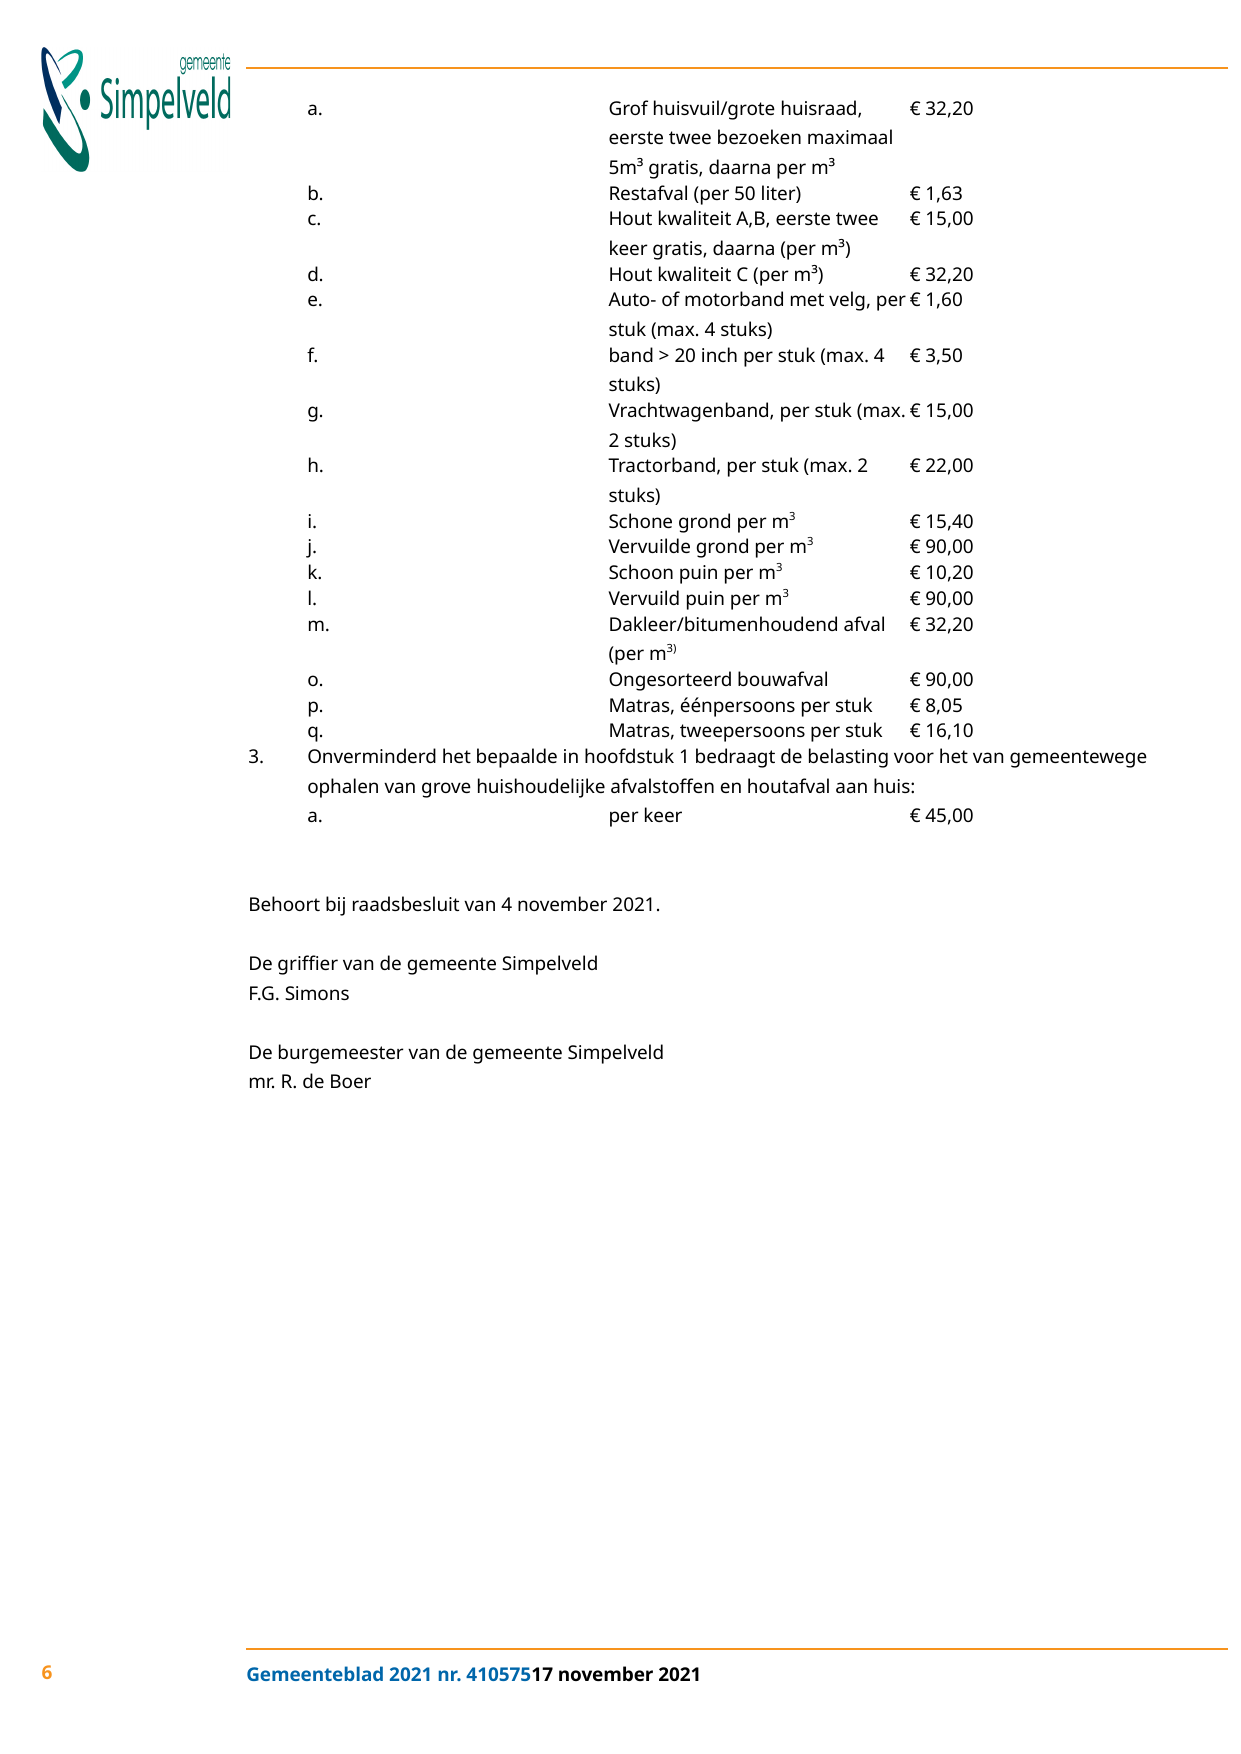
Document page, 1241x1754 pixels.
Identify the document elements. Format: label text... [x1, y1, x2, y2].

table_cell Hout kwaliteit C (per m³) [608, 261, 909, 287]
table_cell € 15,40 [910, 508, 1211, 533]
table_cell g. [307, 397, 608, 452]
table_cell Schone grond per m3 [608, 508, 909, 533]
table_cell j. [307, 534, 608, 559]
table_cell m. [307, 611, 608, 666]
table_cell Matras, tweepersoons per stuk [608, 718, 909, 743]
text De griffier van de gemeente Simpelveld [248, 950, 1152, 976]
table_cell € 32,20 [910, 611, 1211, 666]
text F.G. Simons [248, 980, 1152, 1006]
table_cell Vervuilde grond per m3 [608, 534, 909, 559]
table_cell € 1,63 [910, 180, 1211, 206]
table_cell € 10,20 [910, 559, 1211, 585]
table_cell € 8,05 [910, 692, 1211, 717]
table_header a. [307, 803, 608, 828]
table_cell h. [307, 453, 608, 508]
table_cell € 16,10 [910, 718, 1211, 743]
table_cell i. [307, 508, 608, 533]
picture [41, 47, 231, 172]
table_cell Ongesorteerd bouwafval [608, 666, 909, 692]
table_cell € 15,00 [910, 206, 1211, 261]
table_header per keer [608, 803, 909, 828]
table_header Grof huisvuil/grote huisraad, eerste twee bezoeken maximaal 5m³ gratis, daarna per m³ [608, 95, 909, 180]
text Behoort bij raadsbesluit van 4 november 2021. [248, 891, 1152, 917]
table_cell Vrachtwagenband, per stuk (max. 2 stuks) [608, 397, 909, 452]
table_cell € 1,60 [910, 287, 1211, 342]
table_cell q. [307, 718, 608, 743]
table_cell Restafval (per 50 liter) [608, 180, 909, 206]
table_cell l. [307, 585, 608, 611]
table_cell Matras, éénpersoons per stuk [608, 692, 909, 717]
table_cell p. [307, 692, 608, 717]
table_cell k. [307, 559, 608, 585]
table_cell Vervuild puin per m3 [608, 585, 909, 611]
table_cell Dakleer/bitumenhoudend afval (per m3) [608, 611, 909, 666]
table_cell b. [307, 180, 608, 206]
table_cell € 15,00 [910, 397, 1211, 452]
table_cell € 3,50 [910, 342, 1211, 397]
table_cell Schoon puin per m3 [608, 559, 909, 585]
table_header € 32,20 [910, 95, 1211, 180]
table_cell Tractorband, per stuk (max. 2 stuks) [608, 453, 909, 508]
table_cell € 22,00 [910, 453, 1211, 508]
table_cell € 90,00 [910, 666, 1211, 692]
table_cell d. [307, 261, 608, 287]
table_cell f. [307, 342, 608, 397]
table_cell € 90,00 [910, 534, 1211, 559]
table_cell € 90,00 [910, 585, 1211, 611]
table_cell e. [307, 287, 608, 342]
table_cell band > 20 inch per stuk (max. 4 stuks) [608, 342, 909, 397]
table_header a. [307, 95, 608, 180]
table_cell € 32,20 [910, 261, 1211, 287]
text De burgemeester van de gemeente Simpelveld [248, 1039, 1152, 1065]
table_cell c. [307, 206, 608, 261]
list Onverminderd het bepaalde in hoofdstuk 1 bedraagt de belasting voor het van gemeentewege ophalen van grove huishoudelijke afvalstoffen en houtafval aan huis: [248, 743, 1152, 799]
table_cell Auto- of motorband met velg, per stuk (max. 4 stuks) [608, 287, 909, 342]
table_cell o. [307, 666, 608, 692]
table_cell Hout kwaliteit A,B, eerste twee keer gratis, daarna (per m³) [608, 206, 909, 261]
table_header € 45,00 [910, 803, 1211, 828]
text mr. R. de Boer [248, 1069, 1152, 1094]
